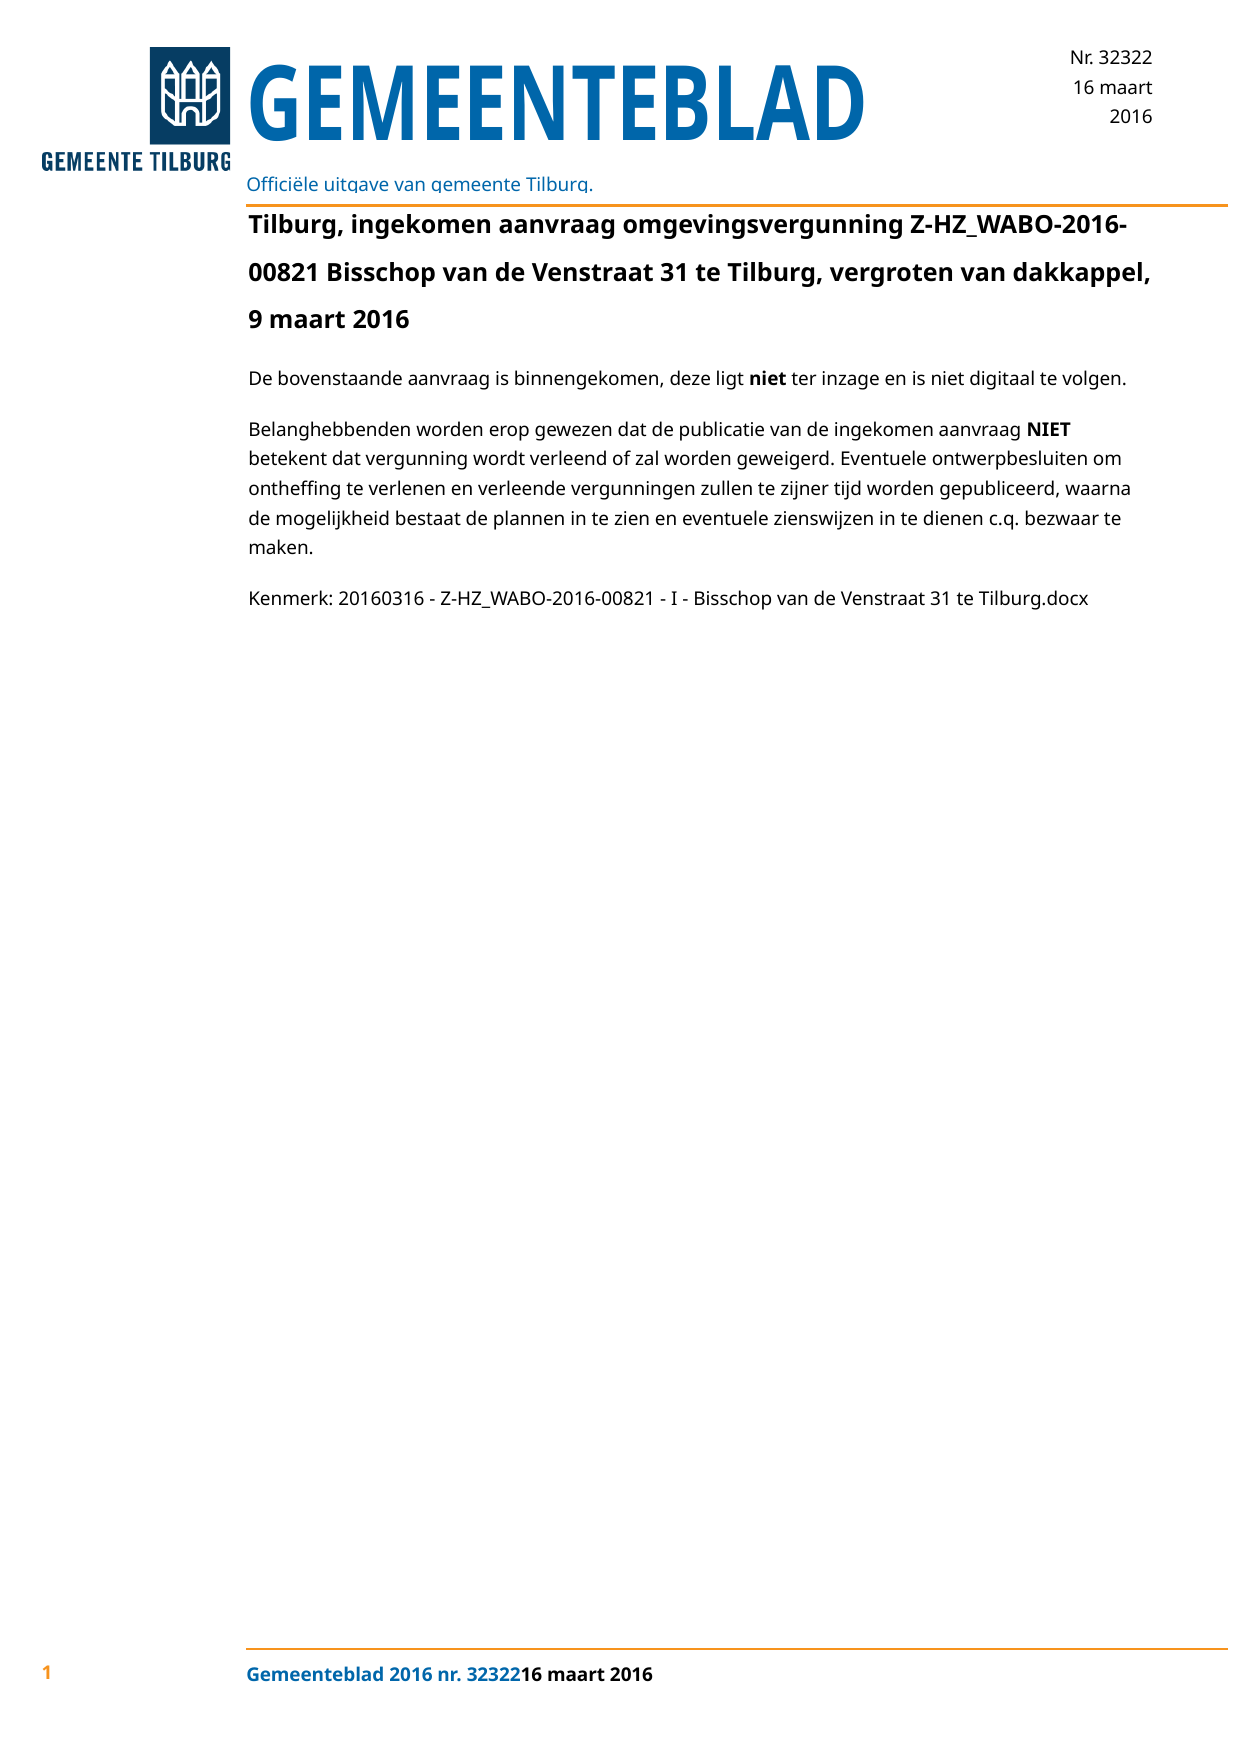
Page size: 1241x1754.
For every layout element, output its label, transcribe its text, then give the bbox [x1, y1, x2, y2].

text Kenmerk: 20160316 - Z-HZ_WABO-2016-00821 - I - Bisschop van de Venstraat 31 te Tilburg.docx [248, 585, 1152, 610]
text Belanghebbenden worden erop gewezen dat de publicatie van de ingekomen aanvraag NIET betekent dat vergunning wordt verleend of zal worden geweigerd. Eventuele ontwerpbesluiten om ontheffing te verlenen en verleende vergunningen zullen te zijner tijd worden gepubliceerd, waarna de mogelijkheid bestaat de plannen in te zien en eventuele zienswijzen in te dienen c.q. bezwaar te maken. [248, 416, 1152, 560]
text De bovenstaande aanvraag is binnengekomen, deze ligt niet ter inzage en is niet digitaal te volgen. [248, 366, 1152, 391]
text Tilburg, ingekomen aanvraag omgevingsvergunning Z-HZ_WABO-2016-00821 Bisschop van de Venstraat 31 te Tilburg, vergroten van dakkappel, 9 maart 2016 [248, 207, 1152, 336]
picture [41, 47, 231, 172]
